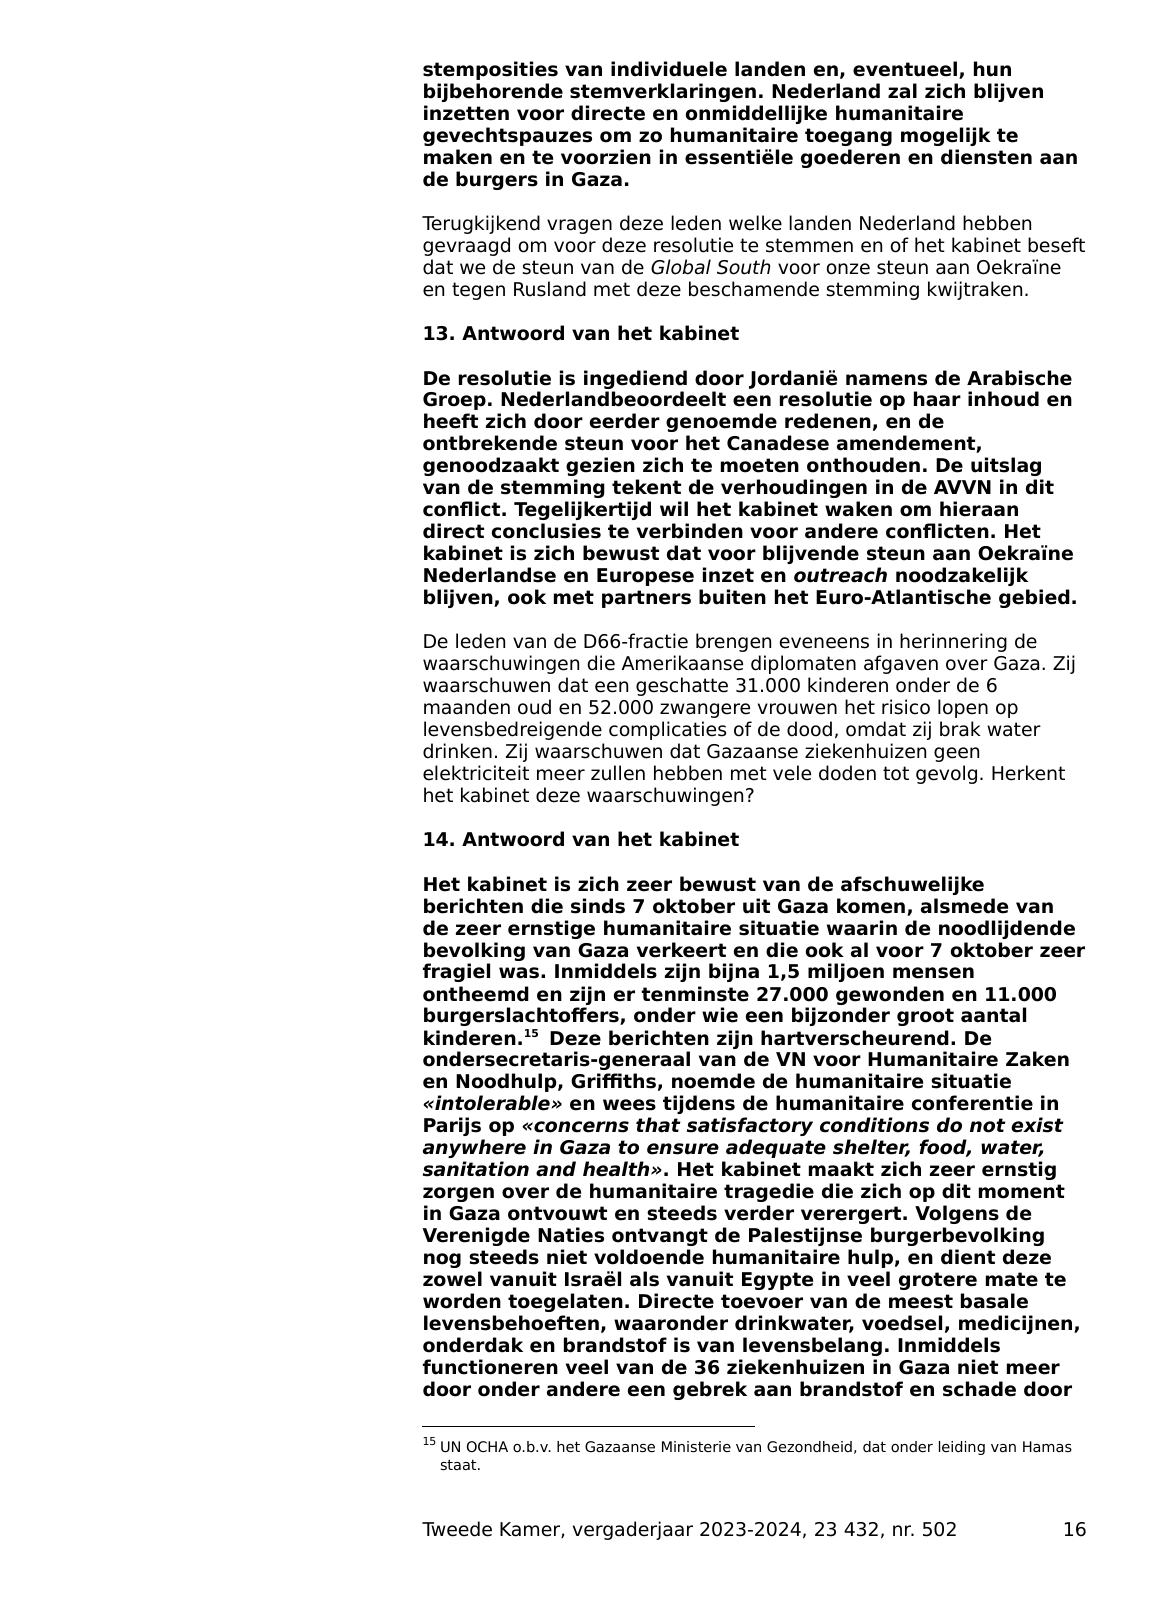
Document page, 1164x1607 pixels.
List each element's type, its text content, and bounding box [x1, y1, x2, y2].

subtitle 14. Antwoord van het kabinet [422, 829, 1087, 851]
text UN OCHA o.b.v. het Gazaanse Ministerie van Gezondheid, dat onder leiding van Hamas staat. [422, 1435, 1087, 1474]
text De leden van de D66-fractie brengen eveneens in herinnering de waarschuwingen die Amerikaanse diplomaten afgaven over Gaza. Zij waarschuwen dat een geschatte 31.000 kinderen onder de 6 maanden oud en 52.000 zwangere vrouwen het risico lopen op levensbedreigende complicaties of de dood, omdat zij brak water drinken. Zij waarschuwen dat Gazaanse ziekenhuizen geen elektriciteit meer zullen hebben met vele doden tot gevolg. Herkent het kabinet deze waarschuwingen? [422, 631, 1087, 807]
subtitle 13. Antwoord van het kabinet [422, 323, 1087, 345]
text De resolutie is ingediend door Jordanië namens de Arabische Groep. Nederlandbeoordeelt een resolutie op haar inhoud en heeft zich door eerder genoemde redenen, en de ontbrekende steun voor het Canadese amendement, genoodzaakt gezien zich te moeten onthouden. De uitslag van de stemming tekent de verhoudingen in de AVVN in dit conflict. Tegelijkertijd wil het kabinet waken om hieraan direct conclusies te verbinden voor andere conflicten. Het kabinet is zich bewust dat voor blijvende steun aan Oekraïne Nederlandse en Europese inzet en outreach noodzakelijk blijven, ook met partners buiten het Euro-Atlantische gebied. [422, 367, 1087, 609]
text stemposities van individuele landen en, eventueel, hun bijbehorende stemverklaringen. Nederland zal zich blijven inzetten voor directe en onmiddellijke humanitaire gevechtspauzes om zo humanitaire toegang mogelijk te maken en te voorzien in essentiële goederen en diensten aan de burgers in Gaza. [422, 59, 1087, 191]
text Het kabinet is zich zeer bewust van de afschuwelijke berichten die sinds 7 oktober uit Gaza komen, alsmede van de zeer ernstige humanitaire situatie waarin de noodlijdende bevolking van Gaza verkeert en die ook al voor 7 oktober zeer fragiel was. Inmiddels zijn bijna 1,5 miljoen mensen ontheemd en zijn er tenminste 27.000 gewonden en 11.000 burgerslachtoffers, onder wie een bijzonder groot aantal kinderen. Deze berichten zijn hartverscheurend. De ondersecretaris-generaal van de VN voor Humanitaire Zaken en Noodhulp, Griffiths, noemde de humanitaire situatie «intolerable» en wees tijdens de humanitaire conferentie in Parijs op «concerns that satisfactory conditions do not exist anywhere in Gaza to ensure adequate shelter, food, water, sanitation and health». Het kabinet maakt zich zeer ernstig zorgen over de humanitaire tragedie die zich op dit moment in Gaza ontvouwt en steeds verder verergert. Volgens de Verenigde Naties ontvangt de Palestijnse burgerbevolking nog steeds niet voldoende humanitaire hulp, en dient deze zowel vanuit Israël als vanuit Egypte in veel grotere mate te worden toegelaten. Directe toevoer van de meest basale levensbehoeften, waaronder drinkwater, voedsel, medicijnen, onderdak en brandstof is van levensbelang. Inmiddels functioneren veel van de 36 ziekenhuizen in Gaza niet meer door onder andere een gebrek aan brandstof en schade door [422, 873, 1087, 1401]
text Terugkijkend vragen deze leden welke landen Nederland hebben gevraagd om voor deze resolutie te stemmen en of het kabinet beseft dat we de steun van de Global South voor onze steun aan Oekraïne en tegen Rusland met deze beschamende stemming kwijtraken. [422, 213, 1087, 301]
